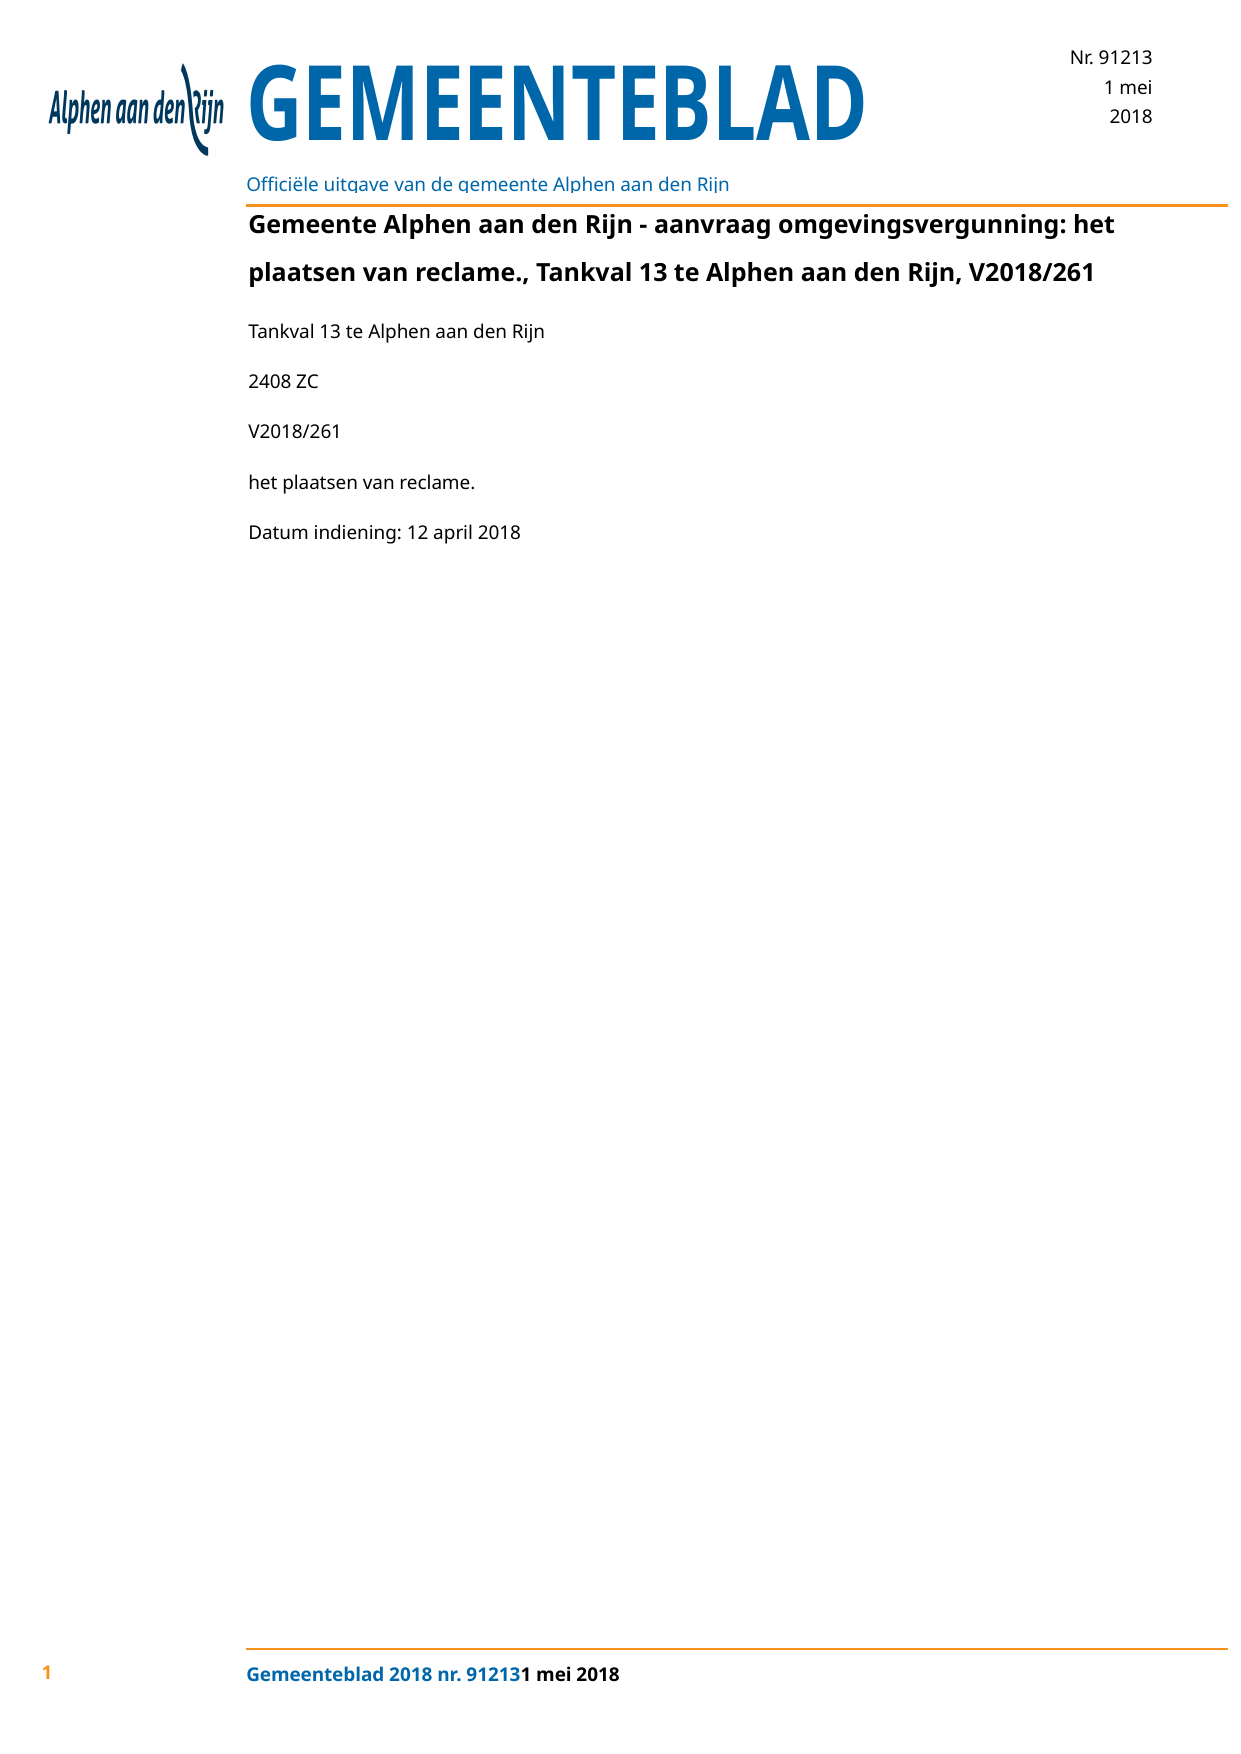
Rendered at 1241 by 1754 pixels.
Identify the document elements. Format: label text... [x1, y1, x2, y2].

text 2408 ZC [248, 368, 1152, 394]
text V2018/261 [248, 419, 1152, 444]
text Tankval 13 te Alphen aan den Rijn [248, 318, 1152, 344]
text het plaatsen van reclame. [248, 469, 1152, 495]
picture [41, 47, 231, 172]
text Gemeente Alphen aan den Rijn - aanvraag omgevingsvergunning: het plaatsen van reclame., Tankval 13 te Alphen aan den Rijn, V2018/261 [248, 207, 1152, 288]
text Datum indiening: 12 april 2018 [248, 519, 1152, 545]
